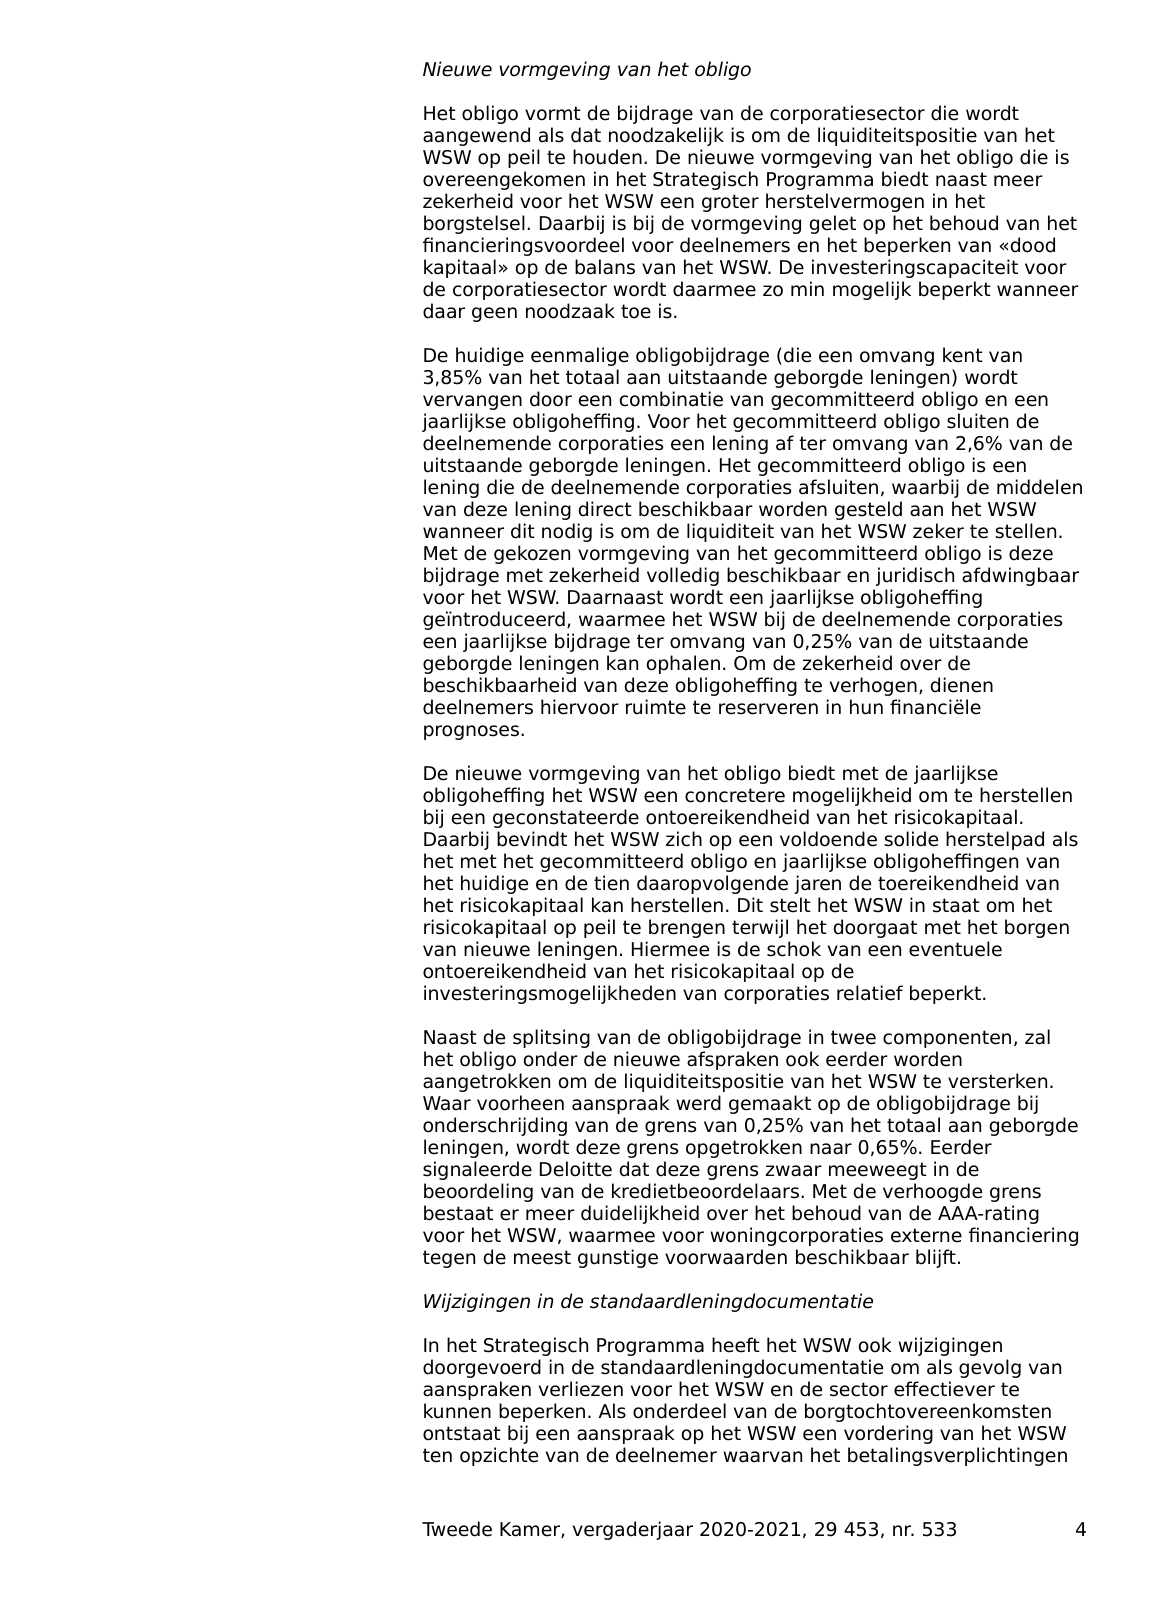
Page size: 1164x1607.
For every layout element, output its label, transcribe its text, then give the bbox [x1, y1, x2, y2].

text De nieuwe vormgeving van het obligo biedt met de jaarlijkse obligoheffing het WSW een concretere mogelijkheid om te herstellen bij een geconstateerde ontoereikendheid van het risicokapitaal. Daarbij bevindt het WSW zich op een voldoende solide herstelpad als het met het gecommitteerd obligo en jaarlijkse obligoheffingen van het huidige en de tien daaropvolgende jaren de toereikendheid van het risicokapitaal kan herstellen. Dit stelt het WSW in staat om het risicokapitaal op peil te brengen terwijl het doorgaat met het borgen van nieuwe leningen. Hiermee is de schok van een eventuele ontoereikendheid van het risicokapitaal op de investeringsmogelijkheden van corporaties relatief beperkt. [422, 763, 1087, 1005]
text Naast de splitsing van de obligobijdrage in twee componenten, zal het obligo onder de nieuwe afspraken ook eerder worden aangetrokken om de liquiditeitspositie van het WSW te versterken. Waar voorheen aanspraak werd gemaakt op de obligobijdrage bij onderschrijding van de grens van 0,25% van het totaal aan geborgde leningen, wordt deze grens opgetrokken naar 0,65%. Eerder signaleerde Deloitte dat deze grens zwaar meeweegt in de beoordeling van de kredietbeoordelaars. Met de verhoogde grens bestaat er meer duidelijkheid over het behoud van de AAA-rating voor het WSW, waarmee voor woningcorporaties externe financiering tegen de meest gunstige voorwaarden beschikbaar blijft. [422, 1027, 1087, 1269]
subtitle Wijzigingen in de standaardleningdocumentatie [422, 1291, 1087, 1313]
text In het Strategisch Programma heeft het WSW ook wijzigingen doorgevoerd in de standaardleningdocumentatie om als gevolg van aanspraken verliezen voor het WSW en de sector effectiever te kunnen beperken. Als onderdeel van de borgtochtovereenkomsten ontstaat bij een aanspraak op het WSW een vordering van het WSW ten opzichte van de deelnemer waarvan het betalingsverplichtingen [422, 1335, 1087, 1467]
text Het obligo vormt de bijdrage van de corporatiesector die wordt aangewend als dat noodzakelijk is om de liquiditeitspositie van het WSW op peil te houden. De nieuwe vormgeving van het obligo die is overeengekomen in het Strategisch Programma biedt naast meer zekerheid voor het WSW een groter herstelvermogen in het borgstelsel. Daarbij is bij de vormgeving gelet op het behoud van het financieringsvoordeel voor deelnemers en het beperken van «dood kapitaal» op de balans van het WSW. De investeringscapaciteit voor de corporatiesector wordt daarmee zo min mogelijk beperkt wanneer daar geen noodzaak toe is. [422, 103, 1087, 323]
subtitle Nieuwe vormgeving van het obligo [422, 59, 1087, 81]
text De huidige eenmalige obligobijdrage (die een omvang kent van 3,85% van het totaal aan uitstaande geborgde leningen) wordt vervangen door een combinatie van gecommitteerd obligo en een jaarlijkse obligoheffing. Voor het gecommitteerd obligo sluiten de deelnemende corporaties een lening af ter omvang van 2,6% van de uitstaande geborgde leningen. Het gecommitteerd obligo is een lening die de deelnemende corporaties afsluiten, waarbij de middelen van deze lening direct beschikbaar worden gesteld aan het WSW wanneer dit nodig is om de liquiditeit van het WSW zeker te stellen. Met de gekozen vormgeving van het gecommitteerd obligo is deze bijdrage met zekerheid volledig beschikbaar en juridisch afdwingbaar voor het WSW. Daarnaast wordt een jaarlijkse obligoheffing geïntroduceerd, waarmee het WSW bij de deelnemende corporaties een jaarlijkse bijdrage ter omvang van 0,25% van de uitstaande geborgde leningen kan ophalen. Om de zekerheid over de beschikbaarheid van deze obligoheffing te verhogen, dienen deelnemers hiervoor ruimte te reserveren in hun financiële prognoses. [422, 345, 1087, 741]
